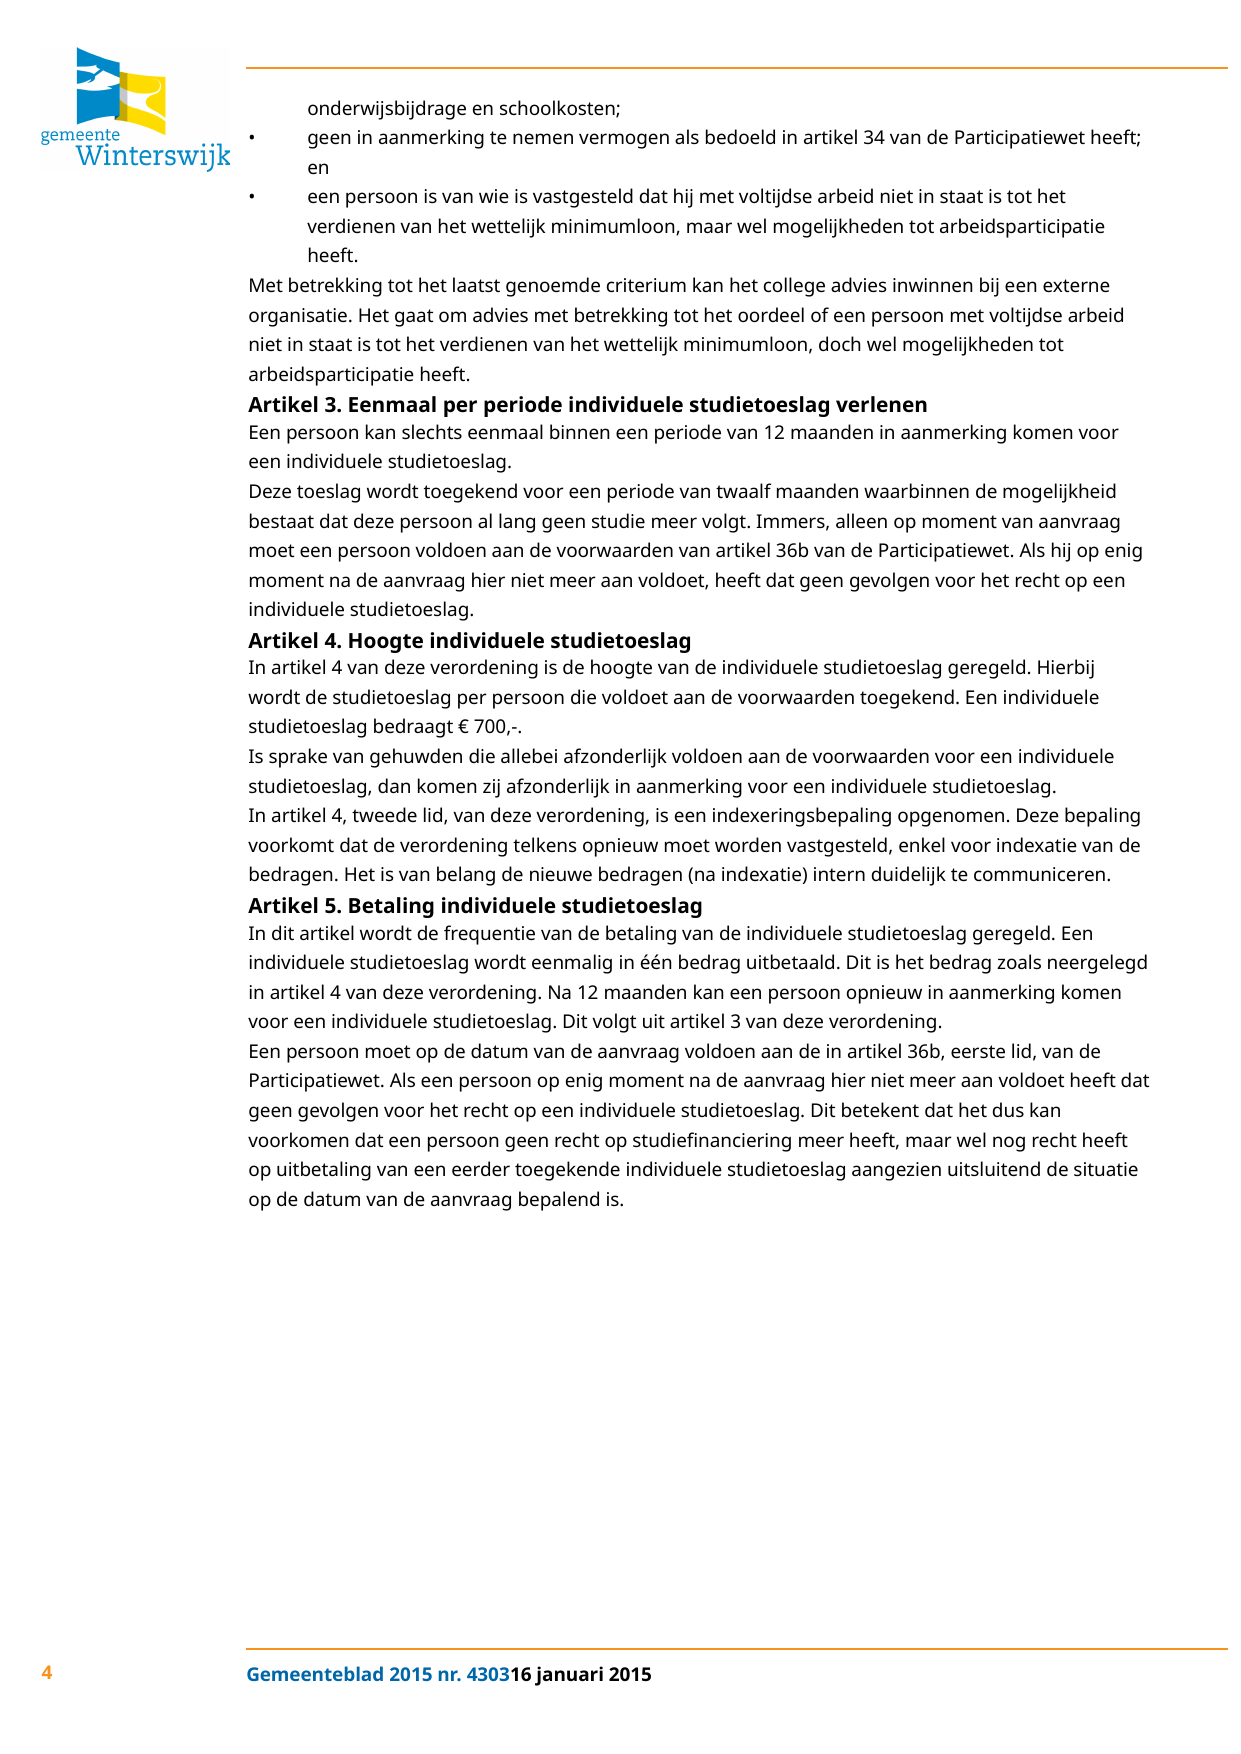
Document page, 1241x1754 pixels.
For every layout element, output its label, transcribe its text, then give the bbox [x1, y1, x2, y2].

text Artikel 4. Hoogte individuele studietoeslag [248, 626, 1152, 654]
text In artikel 4, tweede lid, van deze verordening, is een indexeringsbepaling opgenomen. Deze bepaling voorkomt dat de verordening telkens opnieuw moet worden vastgesteld, enkel voor indexatie van de bedragen. Het is van belang de nieuwe bedragen (na indexatie) intern duidelijk te communiceren. [248, 802, 1152, 887]
text Een persoon moet op de datum van de aanvraag voldoen aan de in artikel 36b, eerste lid, van de Participatiewet. Als een persoon op enig moment na de aanvraag hier niet meer aan voldoet heeft dat geen gevolgen voor het recht op een individuele studietoeslag. Dit betekent dat het dus kan voorkomen dat een persoon geen recht op studiefinanciering meer heeft, maar wel nog recht heeft op uitbetaling van een eerder toegekende individuele studietoeslag aangezien uitsluitend de situatie op de datum van de aanvraag bepalend is. [248, 1038, 1152, 1212]
text In artikel 4 van deze verordening is de hoogte van de individuele studietoeslag geregeld. Hierbij wordt de studietoeslag per persoon die voldoet aan de voorwaarden toegekend. Een individuele studietoeslag bedraagt € 700,-. [248, 654, 1152, 739]
list onderwijsbijdrage en schoolkosten; [248, 95, 1152, 121]
text Artikel 5. Betaling individuele studietoeslag [248, 891, 1152, 920]
list een persoon is van wie is vastgesteld dat hij met voltijdse arbeid niet in staat is tot het verdienen van het wettelijk minimumloon, maar wel mogelijkheden tot arbeidsparticipatie heeft. [248, 183, 1152, 268]
text Is sprake van gehuwden die allebei afzonderlijk voldoen aan de voorwaarden voor een individuele studietoeslag, dan komen zij afzonderlijk in aanmerking voor een individuele studietoeslag. [248, 743, 1152, 799]
text Met betrekking tot het laatst genoemde criterium kan het college advies inwinnen bij een externe organisatie. Het gaat om advies met betrekking tot het oordeel of een persoon met voltijdse arbeid niet in staat is tot het verdienen van het wettelijk minimumloon, doch wel mogelijkheden tot arbeidsparticipatie heeft. [248, 272, 1152, 387]
picture [41, 47, 231, 172]
text Artikel 3. Eenmaal per periode individuele studietoeslag verlenen [248, 391, 1152, 419]
text In dit artikel wordt de frequentie van de betaling van de individuele studietoeslag geregeld. Een individuele studietoeslag wordt eenmalig in één bedrag uitbetaald. Dit is het bedrag zoals neergelegd in artikel 4 van deze verordening. Na 12 maanden kan een persoon opnieuw in aanmerking komen voor een individuele studietoeslag. Dit volgt uit artikel 3 van deze verordening. [248, 920, 1152, 1034]
picture [225, 153, 231, 162]
list geen in aanmerking te nemen vermogen als bedoeld in artikel 34 van de Participatiewet heeft; en [248, 124, 1152, 180]
text Deze toeslag wordt toegekend voor een periode van twaalf maanden waarbinnen de mogelijkheid bestaat dat deze persoon al lang geen studie meer volgt. Immers, alleen op moment van aanvraag moet een persoon voldoen aan de voorwaarden van artikel 36b van de Participatiewet. Als hij op enig moment na de aanvraag hier niet meer aan voldoet, heeft dat geen gevolgen voor het recht op een individuele studietoeslag. [248, 478, 1152, 622]
text Een persoon kan slechts eenmaal binnen een periode van 12 maanden in aanmerking komen voor een individuele studietoeslag. [248, 419, 1152, 474]
